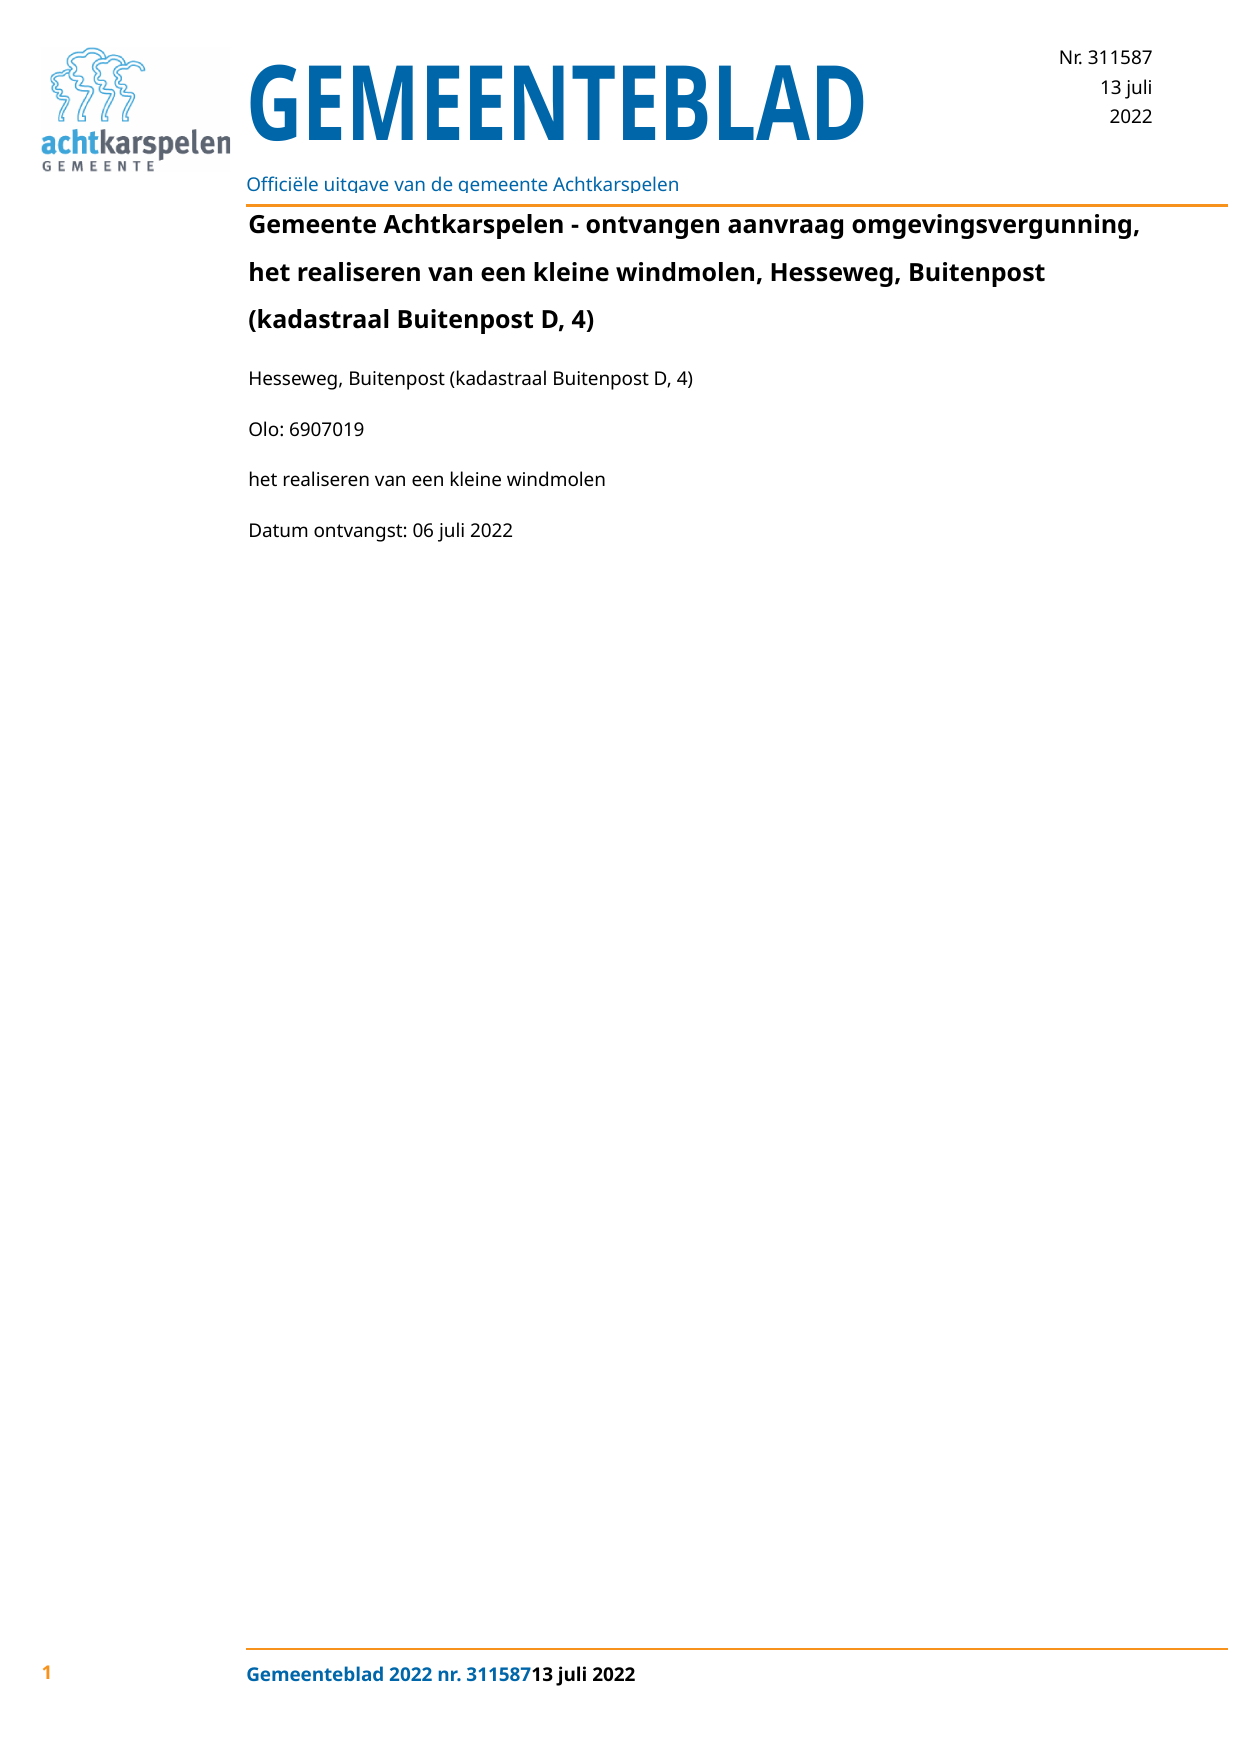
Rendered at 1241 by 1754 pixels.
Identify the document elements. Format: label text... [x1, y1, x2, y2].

text Datum ontvangst: 06 juli 2022 [248, 517, 1152, 542]
text Olo: 6907019 [248, 416, 1152, 442]
picture [41, 47, 231, 172]
text Gemeente Achtkarspelen - ontvangen aanvraag omgevingsvergunning, het realiseren van een kleine windmolen, Hesseweg, Buitenpost (kadastraal Buitenpost D, 4) [248, 207, 1152, 336]
text het realiseren van een kleine windmolen [248, 466, 1152, 492]
text Hesseweg, Buitenpost (kadastraal Buitenpost D, 4) [248, 366, 1152, 391]
